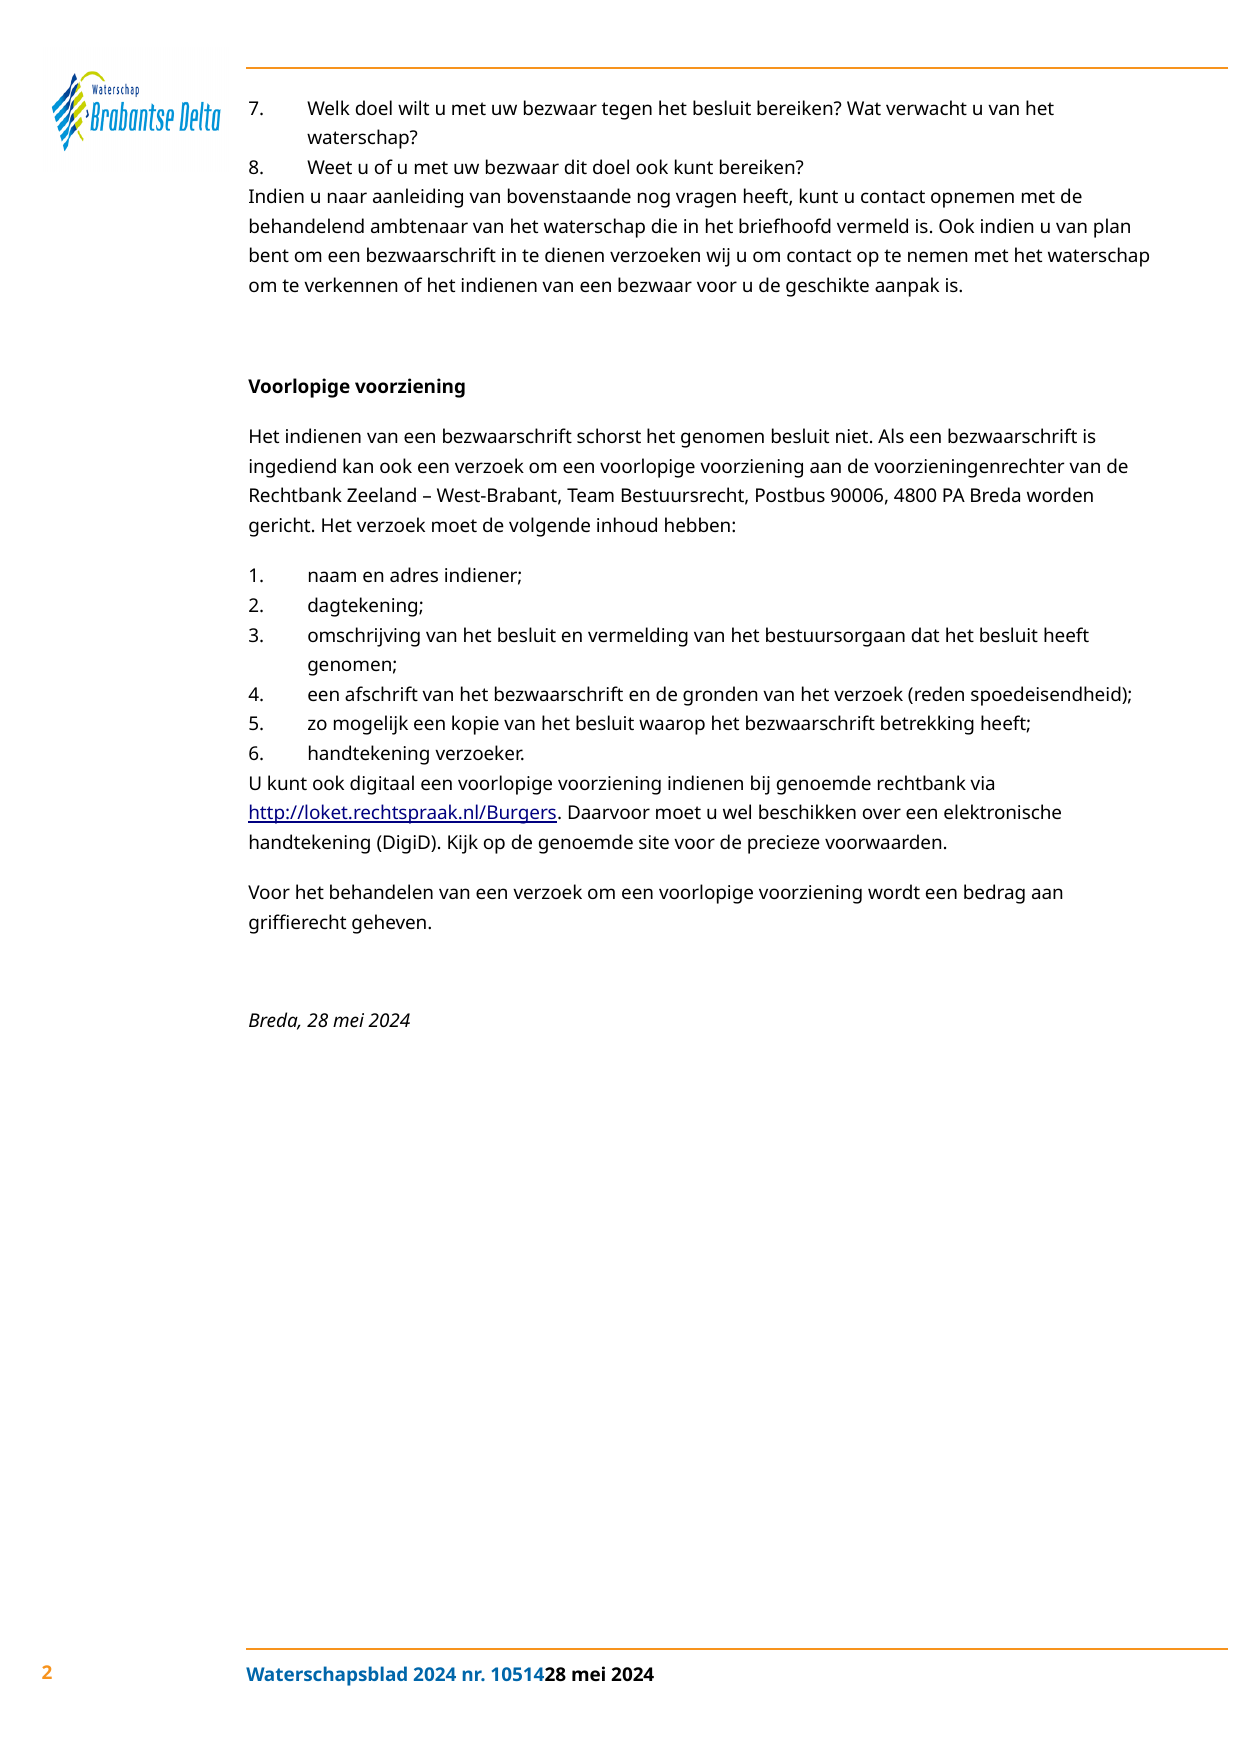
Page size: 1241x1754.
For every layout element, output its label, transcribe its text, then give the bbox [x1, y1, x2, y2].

list Weet u of u met uw bezwaar dit doel ook kunt bereiken? [248, 154, 1152, 180]
list naam en adres indiener; [248, 563, 1152, 588]
text Breda, 28 mei 2024 [248, 1007, 1152, 1033]
list handtekening verzoeker. [248, 740, 1152, 766]
text Voor het behandelen van een verzoek om een voorlopige voorziening wordt een bedrag aan griffierecht geheven. [248, 879, 1152, 935]
list Welk doel wilt u met uw bezwaar tegen het besluit bereiken? Wat verwacht u van het waterschap? [248, 95, 1152, 150]
text Voorlopige voorziening [248, 373, 1152, 399]
text U kunt ook digitaal een voorlopige voorziening indienen bij genoemde rechtbank via http://loket.rechtspraak.nl/Burgers. Daarvoor moet u wel beschikken over een elektronische handtekening (DigiD). Kijk op de genoemde site voor de precieze voorwaarden. [248, 770, 1152, 855]
list een afschrift van het bezwaarschrift en de gronden van het verzoek (reden spoedeisendheid); [248, 681, 1152, 707]
list omschrijving van het besluit en vermelding van het bestuursorgaan dat het besluit heeft genomen; [248, 622, 1152, 677]
list zo mogelijk een kopie van het besluit waarop het bezwaarschrift betrekking heeft; [248, 711, 1152, 736]
picture [41, 47, 231, 172]
list dagtekening; [248, 592, 1152, 618]
text Het indienen van een bezwaarschrift schorst het genomen besluit niet. Als een bezwaarschrift is ingediend kan ook een verzoek om een voorlopige voorziening aan de voorzieningenrechter van de Rechtbank Zeeland – West-Brabant, Team Bestuursrecht, Postbus 90006, 4800 PA Breda worden gericht. Het verzoek moet de volgende inhoud hebben: [248, 423, 1152, 538]
text Indien u naar aanleiding van bovenstaande nog vragen heeft, kunt u contact opnemen met de behandelend ambtenaar van het waterschap die in het briefhoofd vermeld is. Ook indien u van plan bent om een bezwaarschrift in te dienen verzoeken wij u om contact op te nemen met het waterschap om te verkennen of het indienen van een bezwaar voor u de geschikte aanpak is. [248, 183, 1152, 298]
